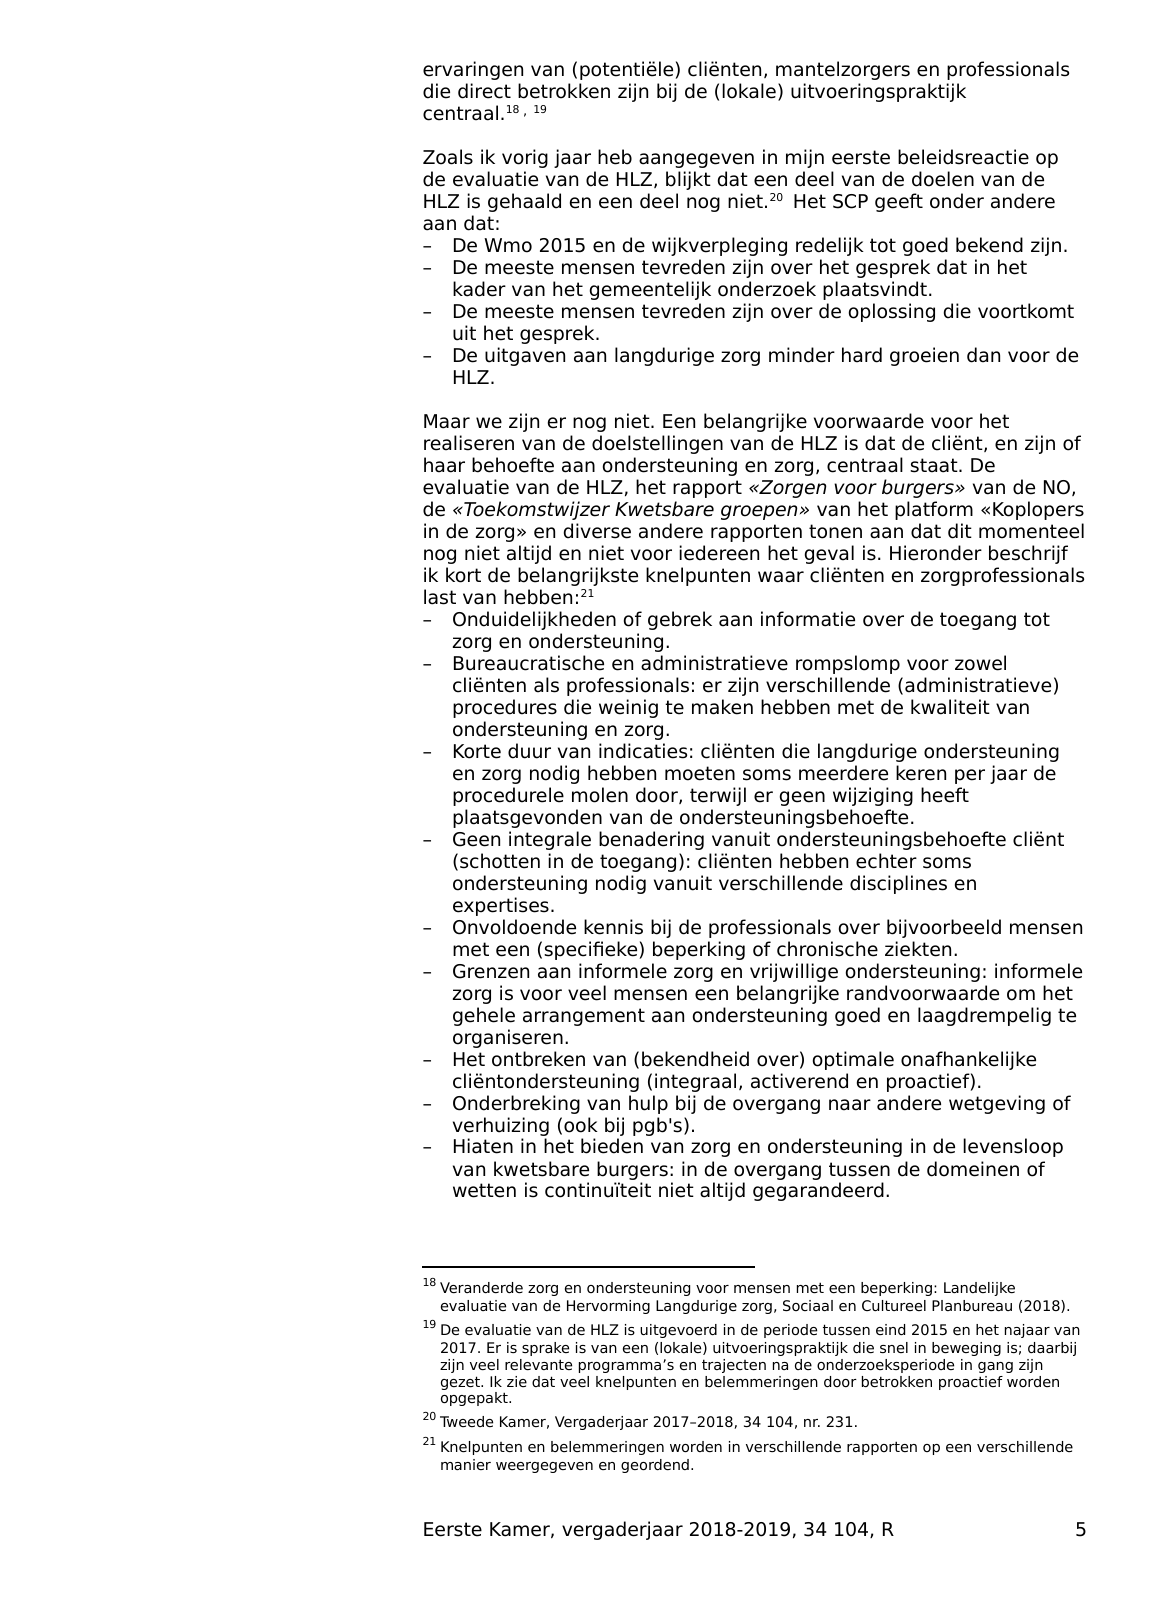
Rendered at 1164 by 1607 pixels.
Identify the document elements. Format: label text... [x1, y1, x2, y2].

text – De meeste mensen tevreden zijn over de oplossing die voortkomt uit het gesprek. [422, 301, 1087, 345]
text – De Wmo 2015 en de wijkverpleging redelijk tot goed bekend zijn. [422, 235, 1087, 257]
text De evaluatie van de HLZ is uitgevoerd in de periode tussen eind 2015 en het najaar van 2017. Er is sprake is van een (lokale) uitvoeringspraktijk die snel in beweging is; daarbij zijn veel relevante programma’s en trajecten na de onderzoeksperiode in gang zijn gezet. Ik zie dat veel knelpunten en belemmeringen door betrokken proactief worden opgepakt. [422, 1318, 1087, 1407]
text Knelpunten en belemmeringen worden in verschillende rapporten op een verschillende manier weergegeven en geordend. [422, 1435, 1087, 1474]
text – Het ontbreken van (bekendheid over) optimale onafhankelijke cliëntondersteuning (integraal, activerend en proactief). [422, 1048, 1087, 1092]
text Maar we zijn er nog niet. Een belangrijke voorwaarde voor het realiseren van de doelstellingen van de HLZ is dat de cliënt, en zijn of haar behoefte aan ondersteuning en zorg, centraal staat. De evaluatie van de HLZ, het rapport «Zorgen voor burgers» van de NO, de «Toekomstwijzer Kwetsbare groepen» van het platform «Koplopers in de zorg» en diverse andere rapporten tonen aan dat dit momenteel nog niet altijd en niet voor iedereen het geval is. Hieronder beschrijf ik kort de belangrijkste knelpunten waar cliënten en zorgprofessionals last van hebben: [422, 411, 1087, 609]
text – De meeste mensen tevreden zijn over het gesprek dat in het kader van het gemeentelijk onderzoek plaatsvindt. [422, 257, 1087, 301]
text – De uitgaven aan langdurige zorg minder hard groeien dan voor de HLZ. [422, 345, 1087, 389]
text – Geen integrale benadering vanuit ondersteuningsbehoefte cliënt (schotten in de toegang): cliënten hebben echter soms ondersteuning nodig vanuit verschillende disciplines en expertises. [422, 829, 1087, 917]
text – Bureaucratische en administratieve rompslomp voor zowel cliënten als professionals: er zijn verschillende (administratieve) procedures die weinig te maken hebben met de kwaliteit van ondersteuning en zorg. [422, 653, 1087, 741]
text Veranderde zorg en ondersteuning voor mensen met een beperking: Landelijke evaluatie van de Hervorming Langdurige zorg, Sociaal en Cultureel Planbureau (2018). [422, 1276, 1087, 1315]
text ervaringen van (potentiële) cliënten, mantelzorgers en professionals die direct betrokken zijn bij de (lokale) uitvoeringspraktijk centraal., [422, 59, 1087, 125]
text – Korte duur van indicaties: cliënten die langdurige ondersteuning en zorg nodig hebben moeten soms meerdere keren per jaar de procedurele molen door, terwijl er geen wijziging heeft plaatsgevonden van de ondersteuningsbehoefte. [422, 741, 1087, 829]
text Tweede Kamer, Vergaderjaar 2017–2018, 34 104, nr. 231. [422, 1410, 1087, 1432]
text – Onderbreking van hulp bij de overgang naar andere wetgeving of verhuizing (ook bij pgb's). [422, 1092, 1087, 1136]
text – Onvoldoende kennis bij de professionals over bijvoorbeeld mensen met een (specifieke) beperking of chronische ziekten. [422, 917, 1087, 961]
text – Hiaten in het bieden van zorg en ondersteuning in de levensloop van kwetsbare burgers: in de overgang tussen de domeinen of wetten is continuïteit niet altijd gegarandeerd. [422, 1136, 1087, 1202]
text Zoals ik vorig jaar heb aangegeven in mijn eerste beleidsreactie op de evaluatie van de HLZ, blijkt dat een deel van de doelen van de HLZ is gehaald en een deel nog niet. Het SCP geeft onder andere aan dat: [422, 147, 1087, 235]
text – Grenzen aan informele zorg en vrijwillige ondersteuning: informele zorg is voor veel mensen een belangrijke randvoorwaarde om het gehele arrangement aan ondersteuning goed en laagdrempelig te organiseren. [422, 961, 1087, 1048]
text – Onduidelijkheden of gebrek aan informatie over de toegang tot zorg en ondersteuning. [422, 609, 1087, 653]
